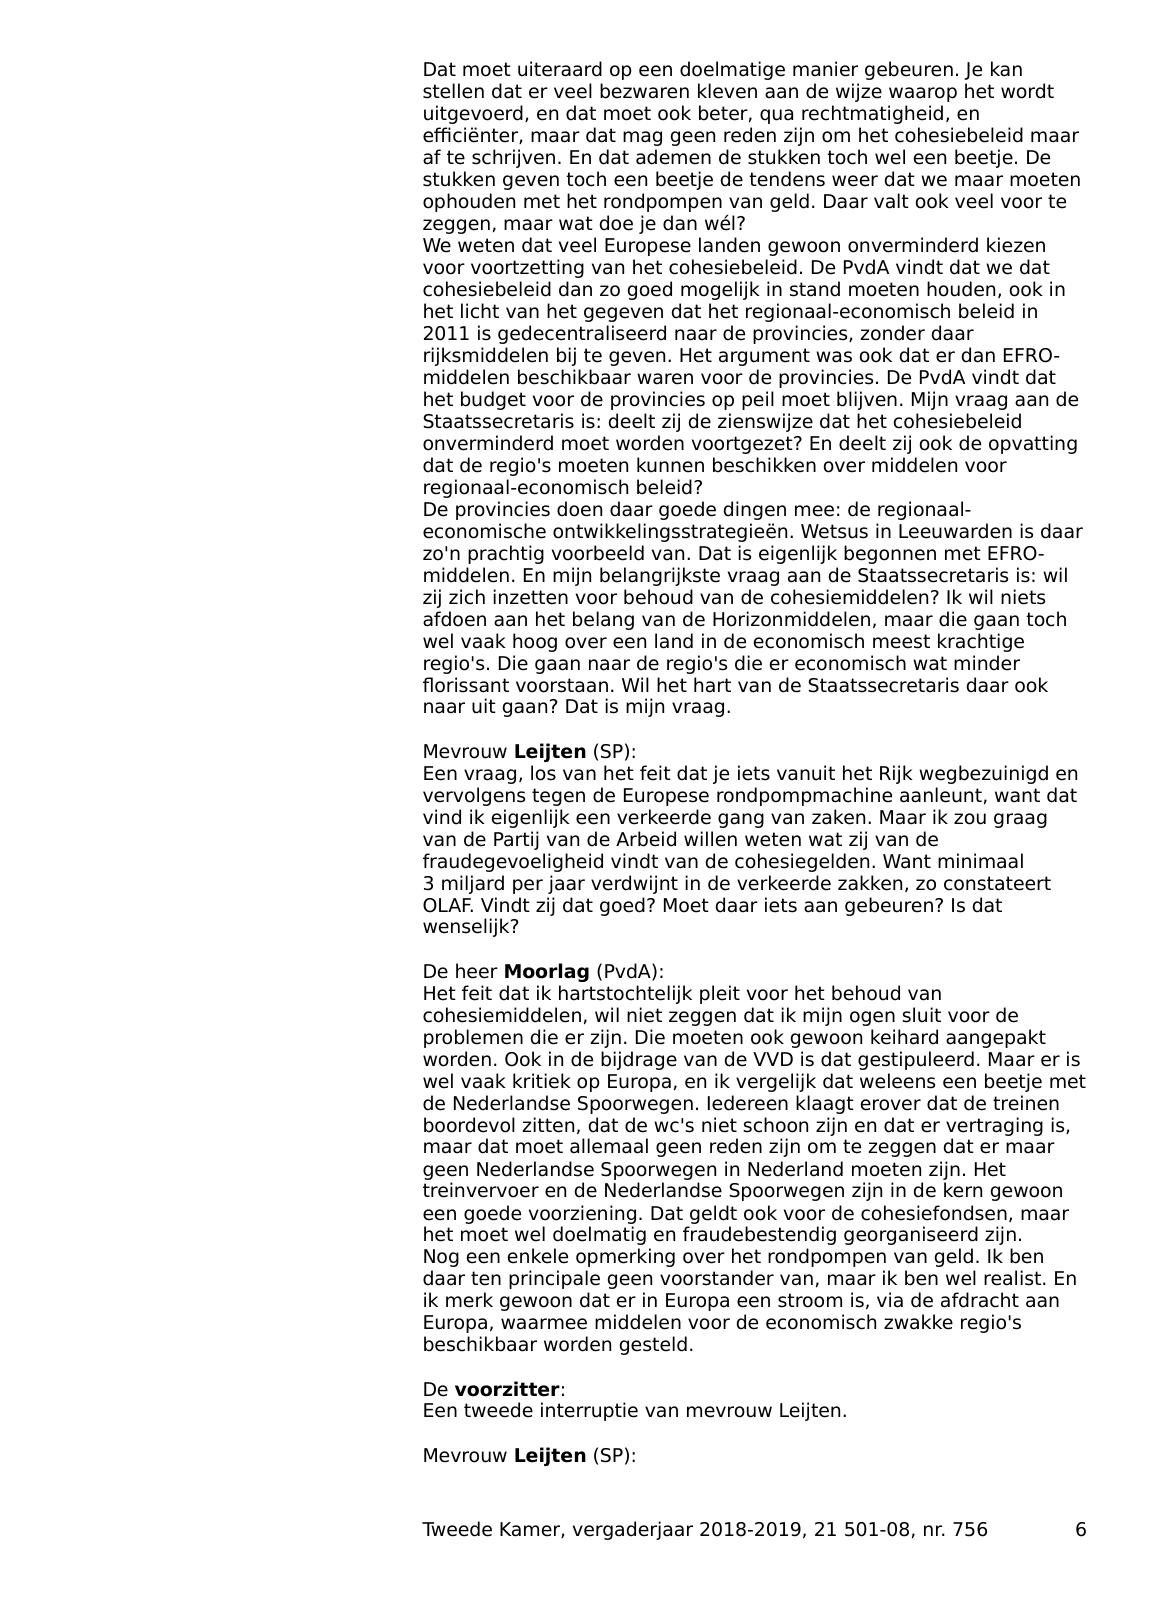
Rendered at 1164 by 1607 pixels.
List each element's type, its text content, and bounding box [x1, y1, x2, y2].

text Mevrouw Leijten (SP): [422, 1444, 1087, 1467]
text Het feit dat ik hartstochtelijk pleit voor het behoud van cohesiemiddelen, wil niet zeggen dat ik mijn ogen sluit voor de problemen die er zijn. Die moeten ook gewoon keihard aangepakt worden. Ook in de bijdrage van de VVD is dat gestipuleerd. Maar er is wel vaak kritiek op Europa, en ik vergelijk dat weleens een beetje met de Nederlandse Spoorwegen. Iedereen klaagt erover dat de treinen boordevol zitten, dat de wc's niet schoon zijn en dat er vertraging is, maar dat moet allemaal geen reden zijn om te zeggen dat er maar geen Nederlandse Spoorwegen in Nederland moeten zijn. Het treinvervoer en de Nederlandse Spoorwegen zijn in de kern gewoon een goede voorziening. Dat geldt ook voor de cohesiefondsen, maar het moet wel doelmatig en fraudebestendig georganiseerd zijn. [422, 983, 1087, 1246]
text We weten dat veel Europese landen gewoon onverminderd kiezen voor voortzetting van het cohesiebeleid. De PvdA vindt dat we dat cohesiebeleid dan zo goed mogelijk in stand moeten houden, ook in het licht van het gegeven dat het regionaal-economisch beleid in 2011 is gedecentraliseerd naar de provincies, zonder daar rijksmiddelen bij te geven. Het argument was ook dat er dan EFRO-middelen beschikbaar waren voor de provincies. De PvdA vindt dat het budget voor de provincies op peil moet blijven. Mijn vraag aan de Staatssecretaris is: deelt zij de zienswijze dat het cohesiebeleid onverminderd moet worden voortgezet? En deelt zij ook de opvatting dat de regio's moeten kunnen beschikken over middelen voor regionaal-economisch beleid? [422, 235, 1087, 499]
text Dat moet uiteraard op een doelmatige manier gebeuren. Je kan stellen dat er veel bezwaren kleven aan de wijze waarop het wordt uitgevoerd, en dat moet ook beter, qua rechtmatigheid, en efficiënter, maar dat mag geen reden zijn om het cohesiebeleid maar af te schrijven. En dat ademen de stukken toch wel een beetje. De stukken geven toch een beetje de tendens weer dat we maar moeten ophouden met het rondpompen van geld. Daar valt ook veel voor te zeggen, maar wat doe je dan wél? [422, 59, 1087, 235]
text De provincies doen daar goede dingen mee: de regionaal-economische ontwikkelingsstrategieën. Wetsus in Leeuwarden is daar zo'n prachtig voorbeeld van. Dat is eigenlijk begonnen met EFRO-middelen. En mijn belangrijkste vraag aan de Staatssecretaris is: wil zij zich inzetten voor behoud van de cohesiemiddelen? Ik wil niets afdoen aan het belang van de Horizonmiddelen, maar die gaan toch wel vaak hoog over een land in de economisch meest krachtige regio's. Die gaan naar de regio's die er economisch wat minder florissant voorstaan. Wil het hart van de Staatssecretaris daar ook naar uit gaan? Dat is mijn vraag. [422, 499, 1087, 718]
text De voorzitter: [422, 1378, 1087, 1400]
text Nog een enkele opmerking over het rondpompen van geld. Ik ben daar ten principale geen voorstander van, maar ik ben wel realist. En ik merk gewoon dat er in Europa een stroom is, via de afdracht aan Europa, waarmee middelen voor de economisch zwakke regio's beschikbaar worden gesteld. [422, 1246, 1087, 1356]
text Een tweede interruptie van mevrouw Leijten. [422, 1400, 1087, 1422]
text Mevrouw Leijten (SP): [422, 741, 1087, 763]
text Een vraag, los van het feit dat je iets vanuit het Rijk wegbezuinigd en vervolgens tegen de Europese rondpompmachine aanleunt, want dat vind ik eigenlijk een verkeerde gang van zaken. Maar ik zou graag van de Partij van de Arbeid willen weten wat zij van de fraudegevoeligheid vindt van de cohesiegelden. Want minimaal 3 miljard per jaar verdwijnt in de verkeerde zakken, zo constateert OLAF. Vindt zij dat goed? Moet daar iets aan gebeuren? Is dat wenselijk? [422, 763, 1087, 938]
text De heer Moorlag (PvdA): [422, 961, 1087, 983]
